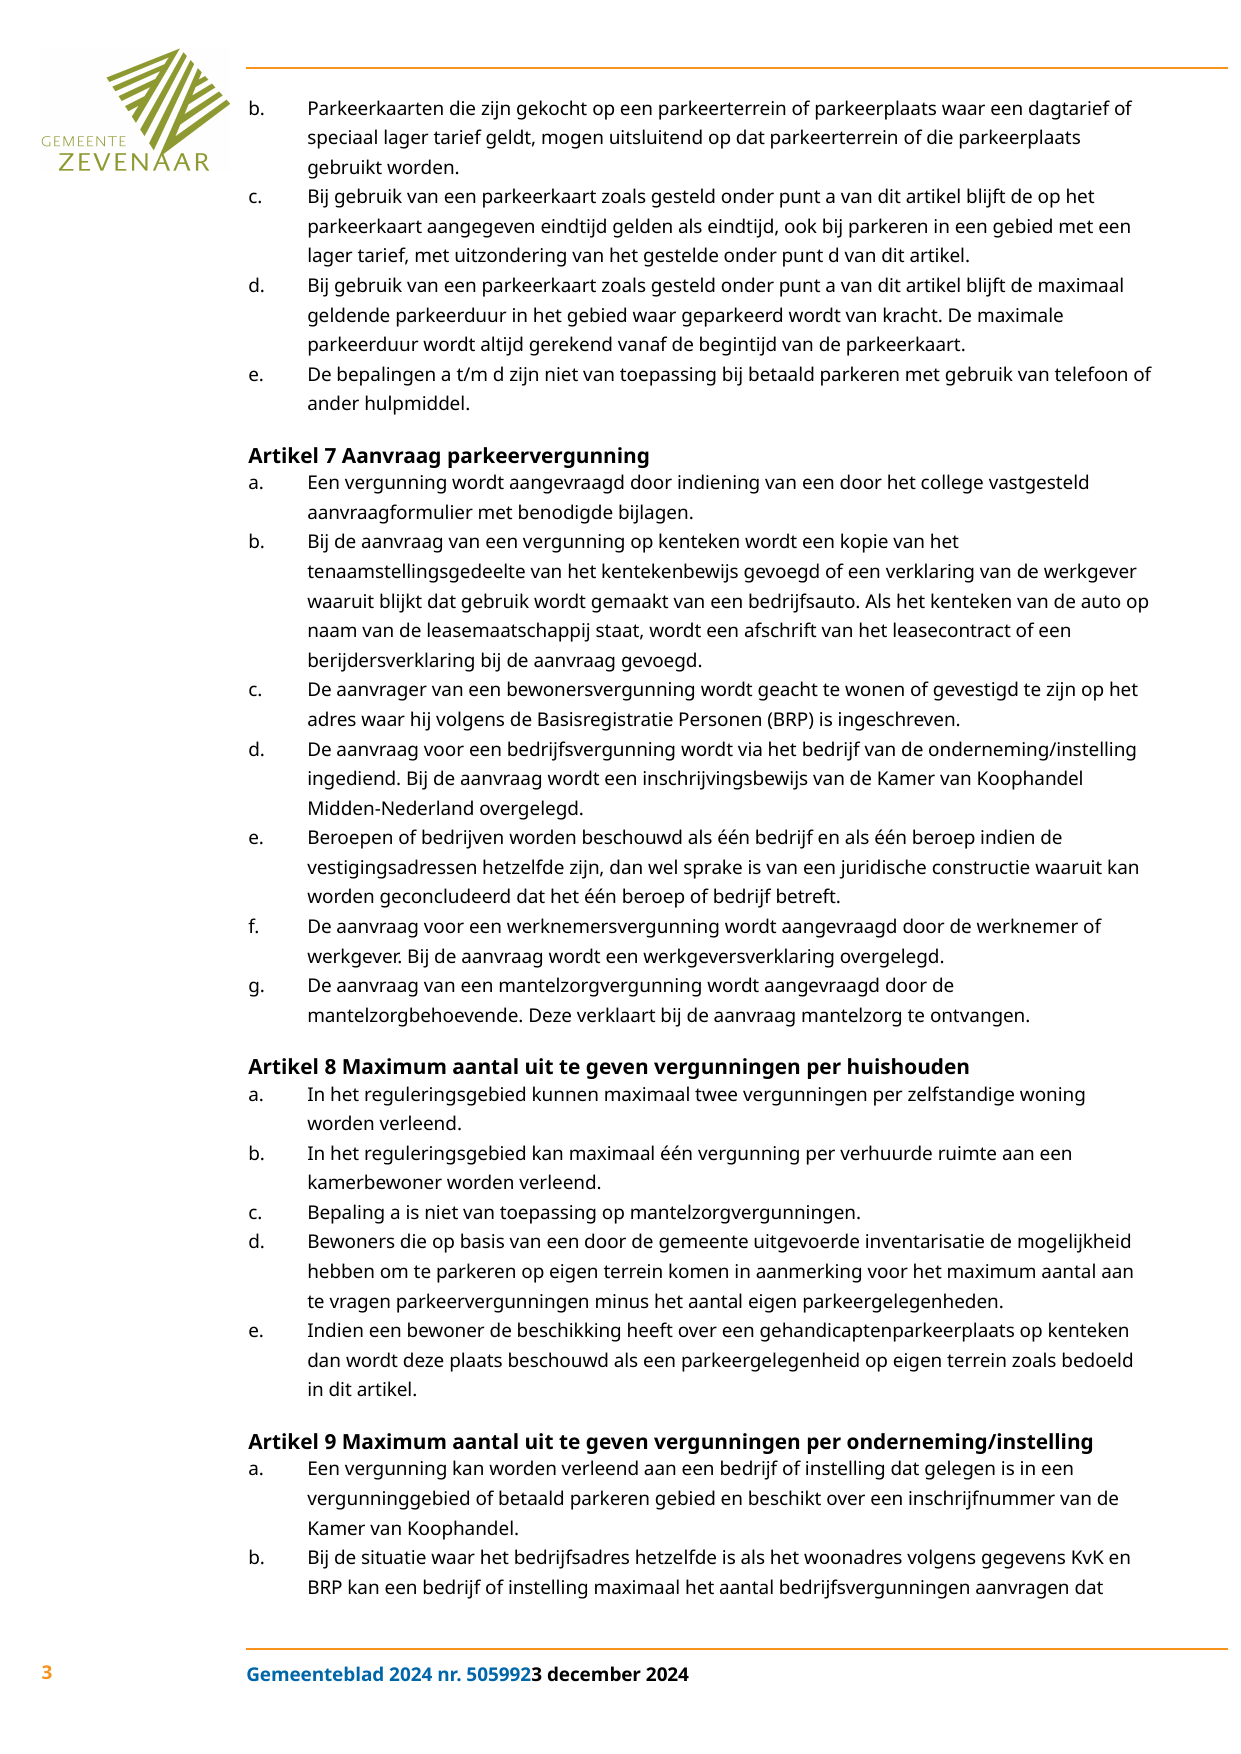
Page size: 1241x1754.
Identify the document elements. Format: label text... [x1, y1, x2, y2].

text Artikel 7 Aanvraag parkeervergunning [248, 441, 1152, 469]
picture [41, 47, 231, 172]
list Een vergunning kan worden verleend aan een bedrijf of instelling dat gelegen is in een vergunninggebied of betaald parkeren gebied en beschikt over een inschrijfnummer van de Kamer van Koophandel. [248, 1456, 1152, 1540]
list Bij gebruik van een parkeerkaart zoals gesteld onder punt a van dit artikel blijft de maximaal geldende parkeerduur in het gebied waar geparkeerd wordt van kracht. De maximale parkeerduur wordt altijd gerekend vanaf de begintijd van de parkeerkaart. [248, 272, 1152, 357]
list Parkeerkaarten die zijn gekocht op een parkeerterrein of parkeerplaats waar een dagtarief of speciaal lager tarief geldt, mogen uitsluitend op dat parkeerterrein of die parkeerplaats gebruikt worden. [248, 95, 1152, 180]
list Indien een bewoner de beschikking heeft over een gehandicaptenparkeerplaats op kenteken dan wordt deze plaats beschouwd als een parkeergelegenheid op eigen terrein zoals bedoeld in dit artikel. [248, 1317, 1152, 1402]
list De aanvraag voor een bedrijfsvergunning wordt via het bedrijf van de onderneming/instelling ingediend. Bij de aanvraag wordt een inschrijvingsbewijs van de Kamer van Koophandel Midden-Nederland overgelegd. [248, 736, 1152, 821]
list Bij de situatie waar het bedrijfsadres hetzelfde is als het woonadres volgens gegevens KvK en BRP kan een bedrijf of instelling maximaal het aantal bedrijfsvergunningen aanvragen dat [248, 1544, 1152, 1599]
list Bepaling a is niet van toepassing op mantelzorgvergunningen. [248, 1199, 1152, 1225]
list In het reguleringsgebied kan maximaal één vergunning per verhuurde ruimte aan een kamerbewoner worden verleend. [248, 1140, 1152, 1195]
list De aanvrager van een bewonersvergunning wordt geacht te wonen of gevestigd te zijn op het adres waar hij volgens de Basisregistratie Personen (BRP) is ingeschreven. [248, 677, 1152, 732]
list Bewoners die op basis van een door de gemeente uitgevoerde inventarisatie de mogelijkheid hebben om te parkeren op eigen terrein komen in aanmerking voor het maximum aantal aan te vragen parkeervergunningen minus het aantal eigen parkeergelegenheden. [248, 1229, 1152, 1314]
list Een vergunning wordt aangevraagd door indiening van een door het college vastgesteld aanvraagformulier met benodigde bijlagen. [248, 469, 1152, 525]
list De aanvraag van een mantelzorgvergunning wordt aangevraagd door de mantelzorgbehoevende. Deze verklaart bij de aanvraag mantelzorg te ontvangen. [248, 972, 1152, 1028]
list In het reguleringsgebied kunnen maximaal twee vergunningen per zelfstandige woning worden verleend. [248, 1081, 1152, 1136]
list Beroepen of bedrijven worden beschouwd als één bedrijf en als één beroep indien de vestigingsadressen hetzelfde zijn, dan wel sprake is van een juridische constructie waaruit kan worden geconcludeerd dat het één beroep of bedrijf betreft. [248, 824, 1152, 909]
list Bij de aanvraag van een vergunning op kenteken wordt een kopie van het tenaamstellingsgedeelte van het kentekenbewijs gevoegd of een verklaring van de werkgever waaruit blijkt dat gebruik wordt gemaakt van een bedrijfsauto. Als het kenteken van de auto op naam van de leasemaatschappij staat, wordt een afschrift van het leasecontract of een berijdersverklaring bij de aanvraag gevoegd. [248, 529, 1152, 673]
list Bij gebruik van een parkeerkaart zoals gesteld onder punt a van dit artikel blijft de op het parkeerkaart aangegeven eindtijd gelden als eindtijd, ook bij parkeren in een gebied met een lager tarief, met uitzondering van het gestelde onder punt d van dit artikel. [248, 183, 1152, 268]
text Artikel 8 Maximum aantal uit te geven vergunningen per huishouden [248, 1052, 1152, 1081]
list De aanvraag voor een werknemersvergunning wordt aangevraagd door de werknemer of werkgever. Bij de aanvraag wordt een werkgeversverklaring overgelegd. [248, 913, 1152, 968]
list De bepalingen a t/m d zijn niet van toepassing bij betaald parkeren met gebruik van telefoon of ander hulpmiddel. [248, 361, 1152, 416]
text Artikel 9 Maximum aantal uit te geven vergunningen per onderneming/instelling [248, 1427, 1152, 1456]
